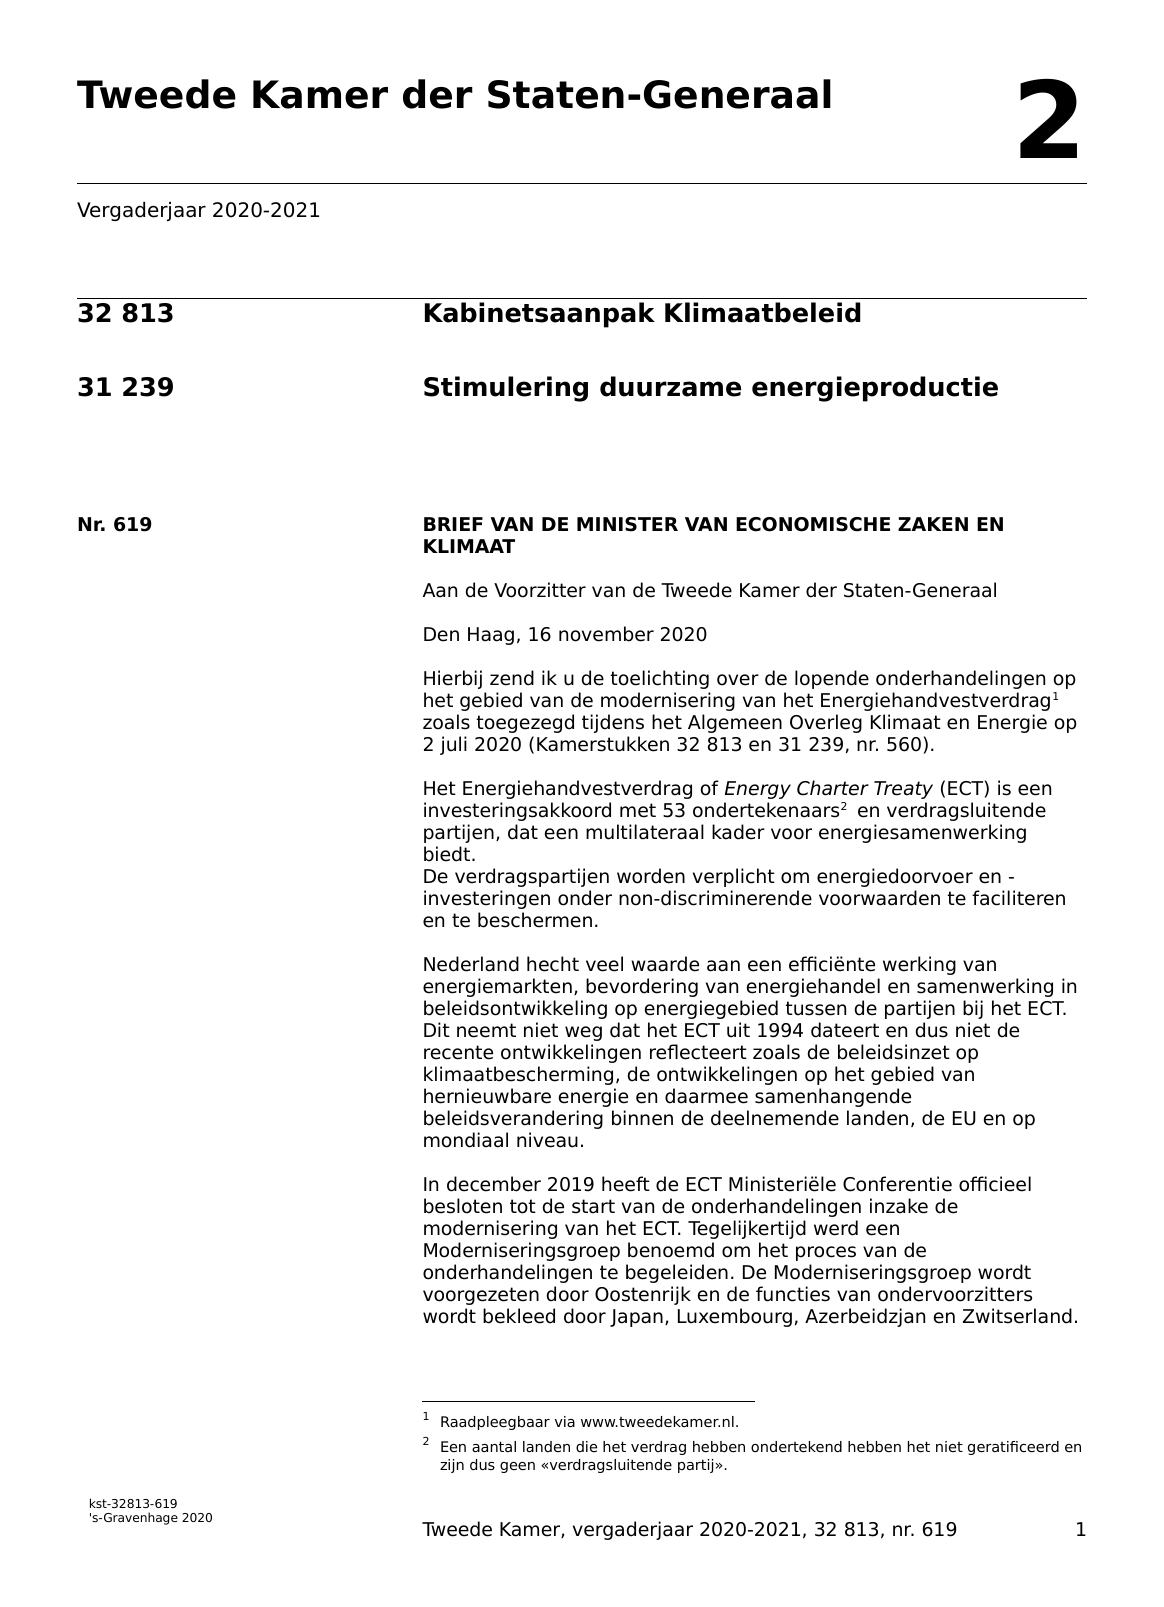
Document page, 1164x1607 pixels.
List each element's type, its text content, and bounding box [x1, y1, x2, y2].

text Den Haag, 16 november 2020 [422, 624, 1087, 646]
text Nederland hecht veel waarde aan een efficiënte werking van energiemarkten, bevordering van energiehandel en samenwerking in beleidsontwikkeling op energiegebied tussen de partijen bij het ECT. Dit neemt niet weg dat het ECT uit 1994 dateert en dus niet de recente ontwikkelingen reflecteert zoals de beleidsinzet op klimaatbescherming, de ontwikkelingen op het gebied van hernieuwbare energie en daarmee samenhangende beleidsverandering binnen de deelnemende landen, de EU en op mondiaal niveau. [422, 954, 1087, 1152]
text Aan de Voorzitter van de Tweede Kamer der Staten-Generaal [422, 580, 1087, 602]
subtitle 32 813 Kabinetsaanpak Klimaatbeleid [77, 299, 1087, 329]
text Hierbij zend ik u de toelichting over de lopende onderhandelingen op het gebied van de modernisering van het Energiehandvestverdrag zoals toegezegd tijdens het Algemeen Overleg Klimaat en Energie op 2 juli 2020 (Kamerstukken 32 813 en 31 239, nr. 560). [422, 668, 1087, 756]
text 's-Gravenhage 2020 [88, 1511, 323, 1525]
text kst-32813-619 [88, 1497, 323, 1511]
text Een aantal landen die het verdrag hebben ondertekend hebben het niet geratificeerd en zijn dus geen «verdragsluitende partij». [422, 1435, 1087, 1474]
table_cell Vergaderjaar 2020-2021 [77, 184, 1087, 298]
text In december 2019 heeft de ECT Ministeriële Conferentie officieel besloten tot de start van de onderhandelingen inzake de modernisering van het ECT. Tegelijkertijd werd een Moderniseringsgroep benoemd om het proces van de onderhandelingen te begeleiden. De Moderniseringsgroep wordt voorgezeten door Oostenrijk en de functies van ondervoorzitters wordt bekleed door Japan, Luxembourg, Azerbeidzjan en Zwitserland. [422, 1174, 1087, 1328]
text Raadpleegbaar via www.tweedekamer.nl. [422, 1410, 1087, 1432]
table_header Tweede Kamer der Staten-Generaal [77, 59, 886, 183]
subtitle 31 239 Stimulering duurzame energieproductie [77, 373, 1087, 403]
text De verdragspartijen worden verplicht om energiedoorvoer en -investeringen onder non-discriminerende voorwaarden te faciliteren en te beschermen. [422, 866, 1087, 932]
subtitle Nr. 619 BRIEF VAN DE MINISTER VAN ECONOMISCHE ZAKEN EN KLIMAAT [77, 514, 1087, 558]
text Het Energiehandvestverdrag of Energy Charter Treaty (ECT) is een investeringsakkoord met 53 ondertekenaars en verdragsluitende partijen, dat een multilateraal kader voor energiesamenwerking biedt. [422, 778, 1087, 866]
table_header 2 [886, 59, 1087, 183]
